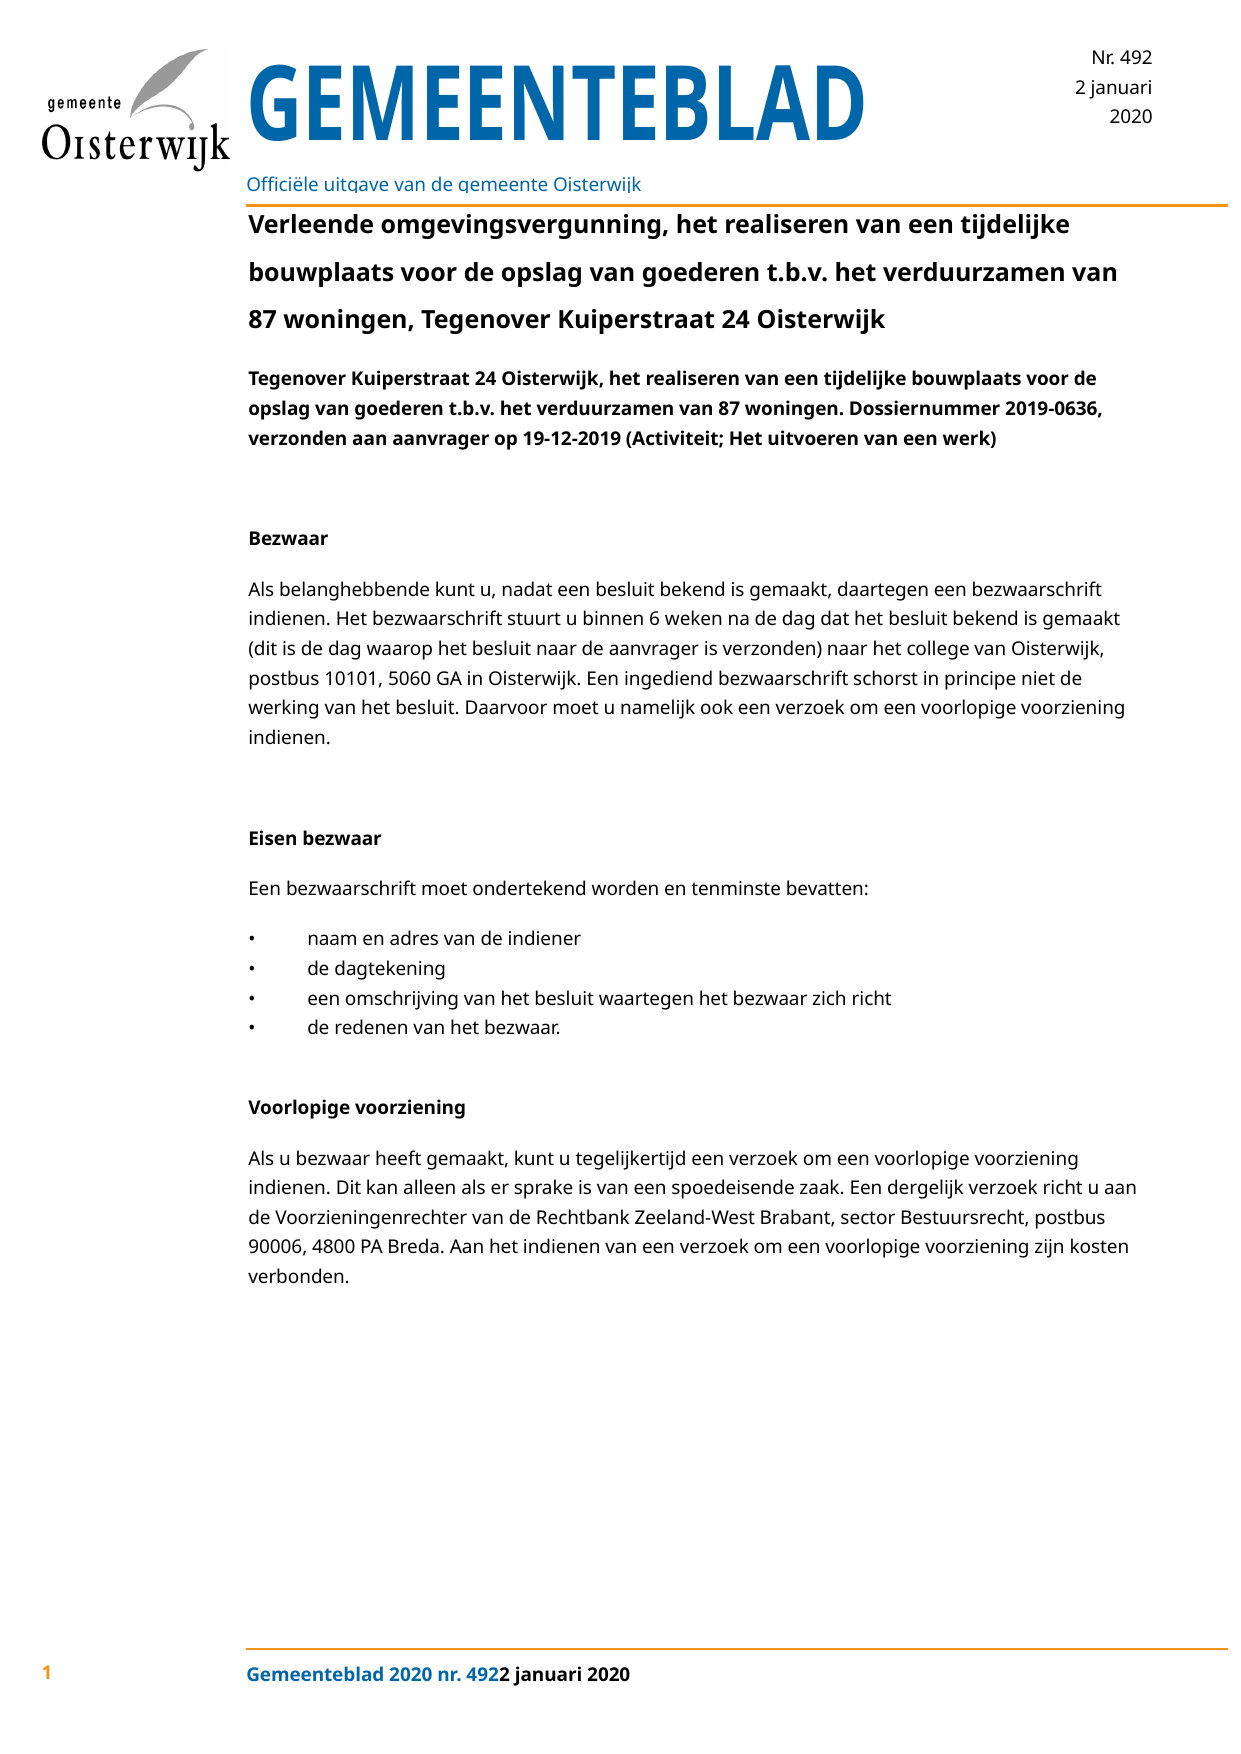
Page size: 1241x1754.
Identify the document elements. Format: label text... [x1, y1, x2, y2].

text Als belanghebbende kunt u, nadat een besluit bekend is gemaakt, daartegen een bezwaarschrift indienen. Het bezwaarschrift stuurt u binnen 6 weken na de dag dat het besluit bekend is gemaakt (dit is de dag waarop het besluit naar de aanvrager is verzonden) naar het college van Oisterwijk, postbus 10101, 5060 GA in Oisterwijk. Een ingediend bezwaarschrift schorst in principe niet de werking van het besluit. Daarvoor moet u namelijk ook een verzoek om een voorlopige voorziening indienen. [248, 576, 1152, 749]
text Als u bezwaar heeft gemaakt, kunt u tegelijkertijd een verzoek om een voorlopige voorziening indienen. Dit kan alleen als er sprake is van een spoedeisende zaak. Een dergelijk verzoek richt u aan de Voorzieningenrechter van de Rechtbank Zeeland-West Brabant, sector Bestuursrecht, postbus 90006, 4800 PA Breda. Aan het indienen van een verzoek om een voorlopige voorziening zijn kosten verbonden. [248, 1145, 1152, 1289]
list de dagtekening [248, 955, 1152, 981]
list de redenen van het bezwaar. [248, 1014, 1152, 1040]
text Tegenover Kuiperstraat 24 Oisterwijk, het realiseren van een tijdelijke bouwplaats voor de opslag van goederen t.b.v. het verduurzamen van 87 woningen. Dossiernummer 2019-0636, verzonden aan aanvrager op 19-12-2019 (Activiteit; Het uitvoeren van een werk) [248, 366, 1152, 450]
picture [41, 47, 231, 172]
text Eisen bezwaar [248, 825, 1152, 850]
text Bezwaar [248, 526, 1152, 551]
list naam en adres van de indiener [248, 926, 1152, 951]
text Een bezwaarschrift moet ondertekend worden en tenminste bevatten: [248, 875, 1152, 901]
text Verleende omgevingsvergunning, het realiseren van een tijdelijke bouwplaats voor de opslag van goederen t.b.v. het verduurzamen van 87 woningen, Tegenover Kuiperstraat 24 Oisterwijk [248, 207, 1152, 336]
list een omschrijving van het besluit waartegen het bezwaar zich richt [248, 985, 1152, 1010]
text Voorlopige voorziening [248, 1094, 1152, 1120]
